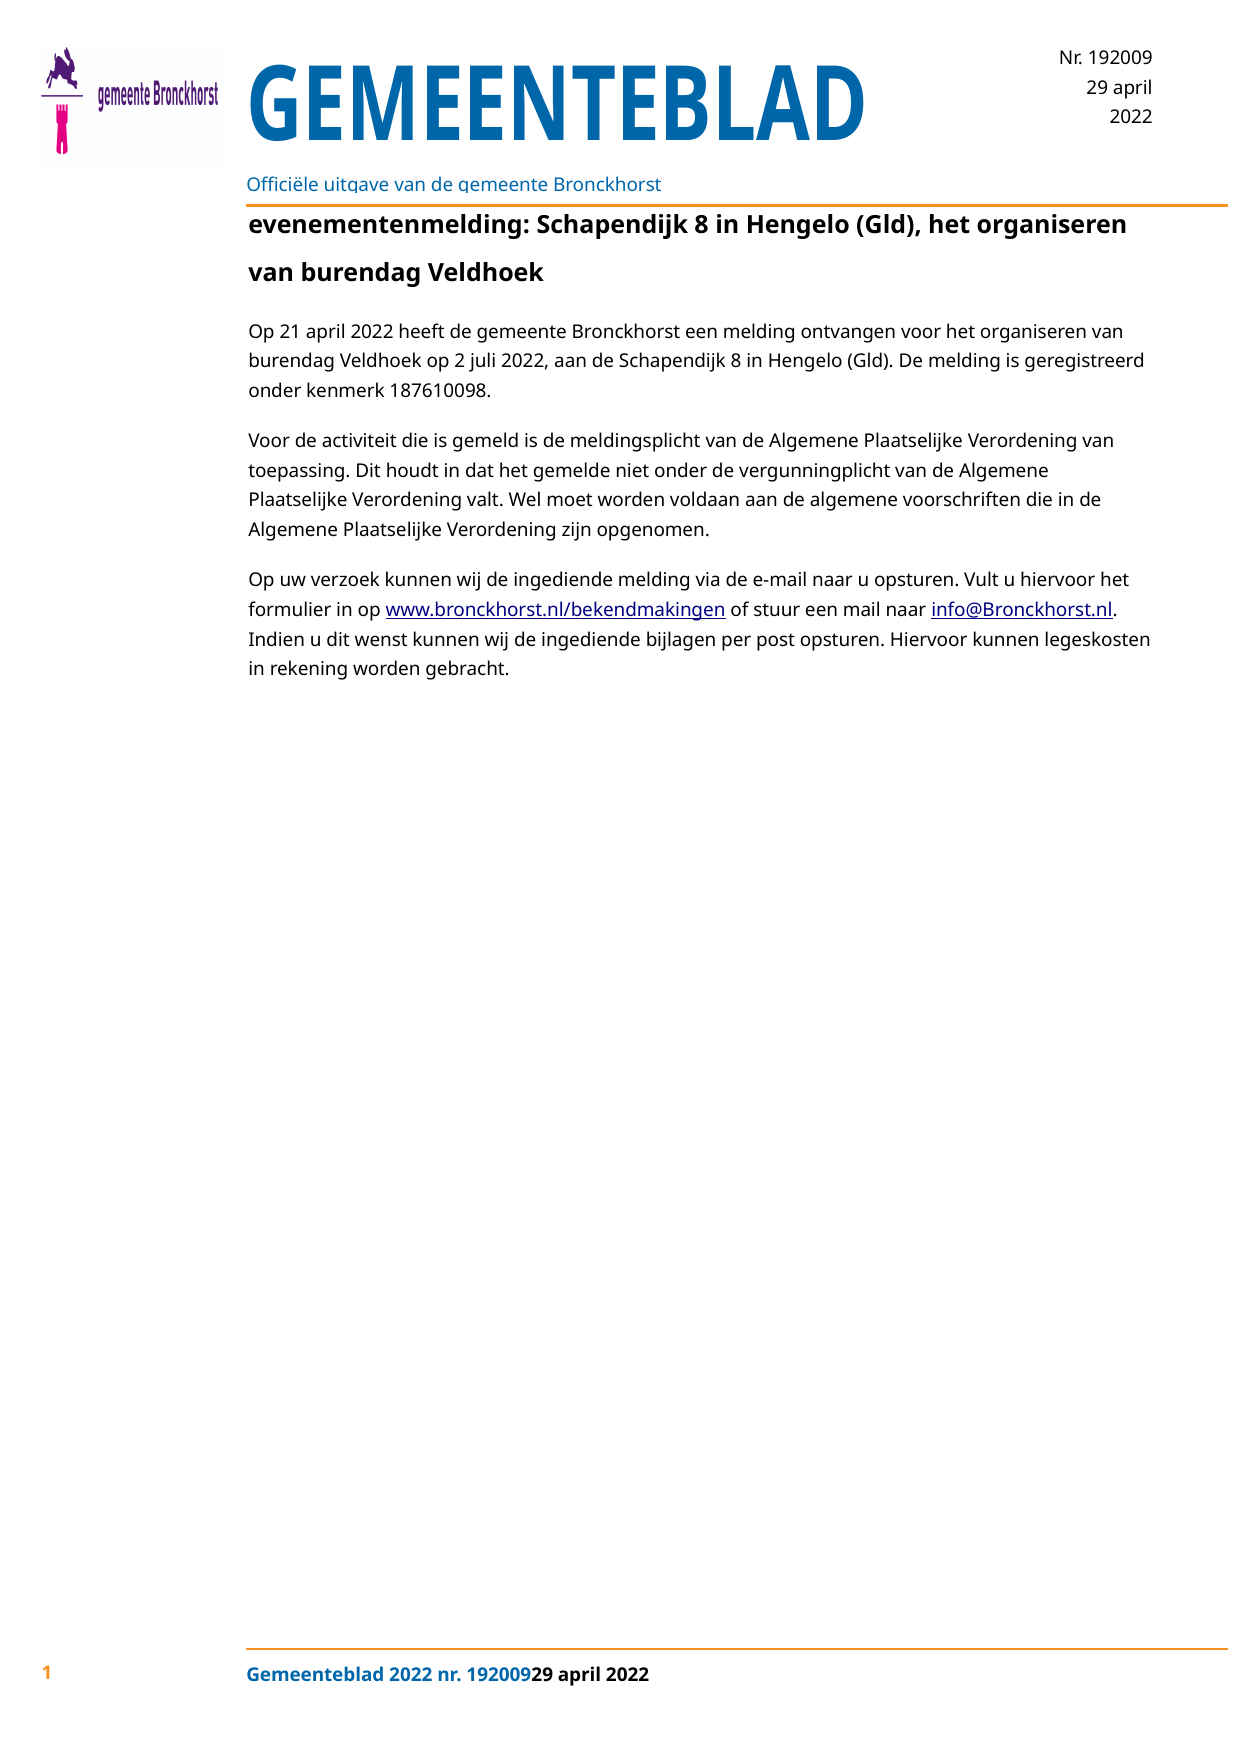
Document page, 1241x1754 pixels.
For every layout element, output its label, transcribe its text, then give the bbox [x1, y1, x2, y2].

text Voor de activiteit die is gemeld is de meldingsplicht van de Algemene Plaatselijke Verordening van toepassing. Dit houdt in dat het gemelde niet onder de vergunningplicht van de Algemene Plaatselijke Verordening valt. Wel moet worden voldaan aan de algemene voorschriften die in de Algemene Plaatselijke Verordening zijn opgenomen. [248, 427, 1152, 542]
text evenementenmelding: Schapendijk 8 in Hengelo (Gld), het organiseren van burendag Veldhoek [248, 207, 1152, 288]
picture [41, 47, 231, 172]
text Op 21 april 2022 heeft de gemeente Bronckhorst een melding ontvangen voor het organiseren van burendag Veldhoek op 2 juli 2022, aan de Schapendijk 8 in Hengelo (Gld). De melding is geregistreerd onder kenmerk 187610098. [248, 318, 1152, 403]
text Op uw verzoek kunnen wij de ingediende melding via de e-mail naar u opsturen. Vult u hiervoor het formulier in op www.bronckhorst.nl/bekendmakingen of stuur een mail naar info@Bronckhorst.nl. Indien u dit wenst kunnen wij de ingediende bijlagen per post opsturen. Hiervoor kunnen legeskosten in rekening worden gebracht. [248, 567, 1152, 681]
